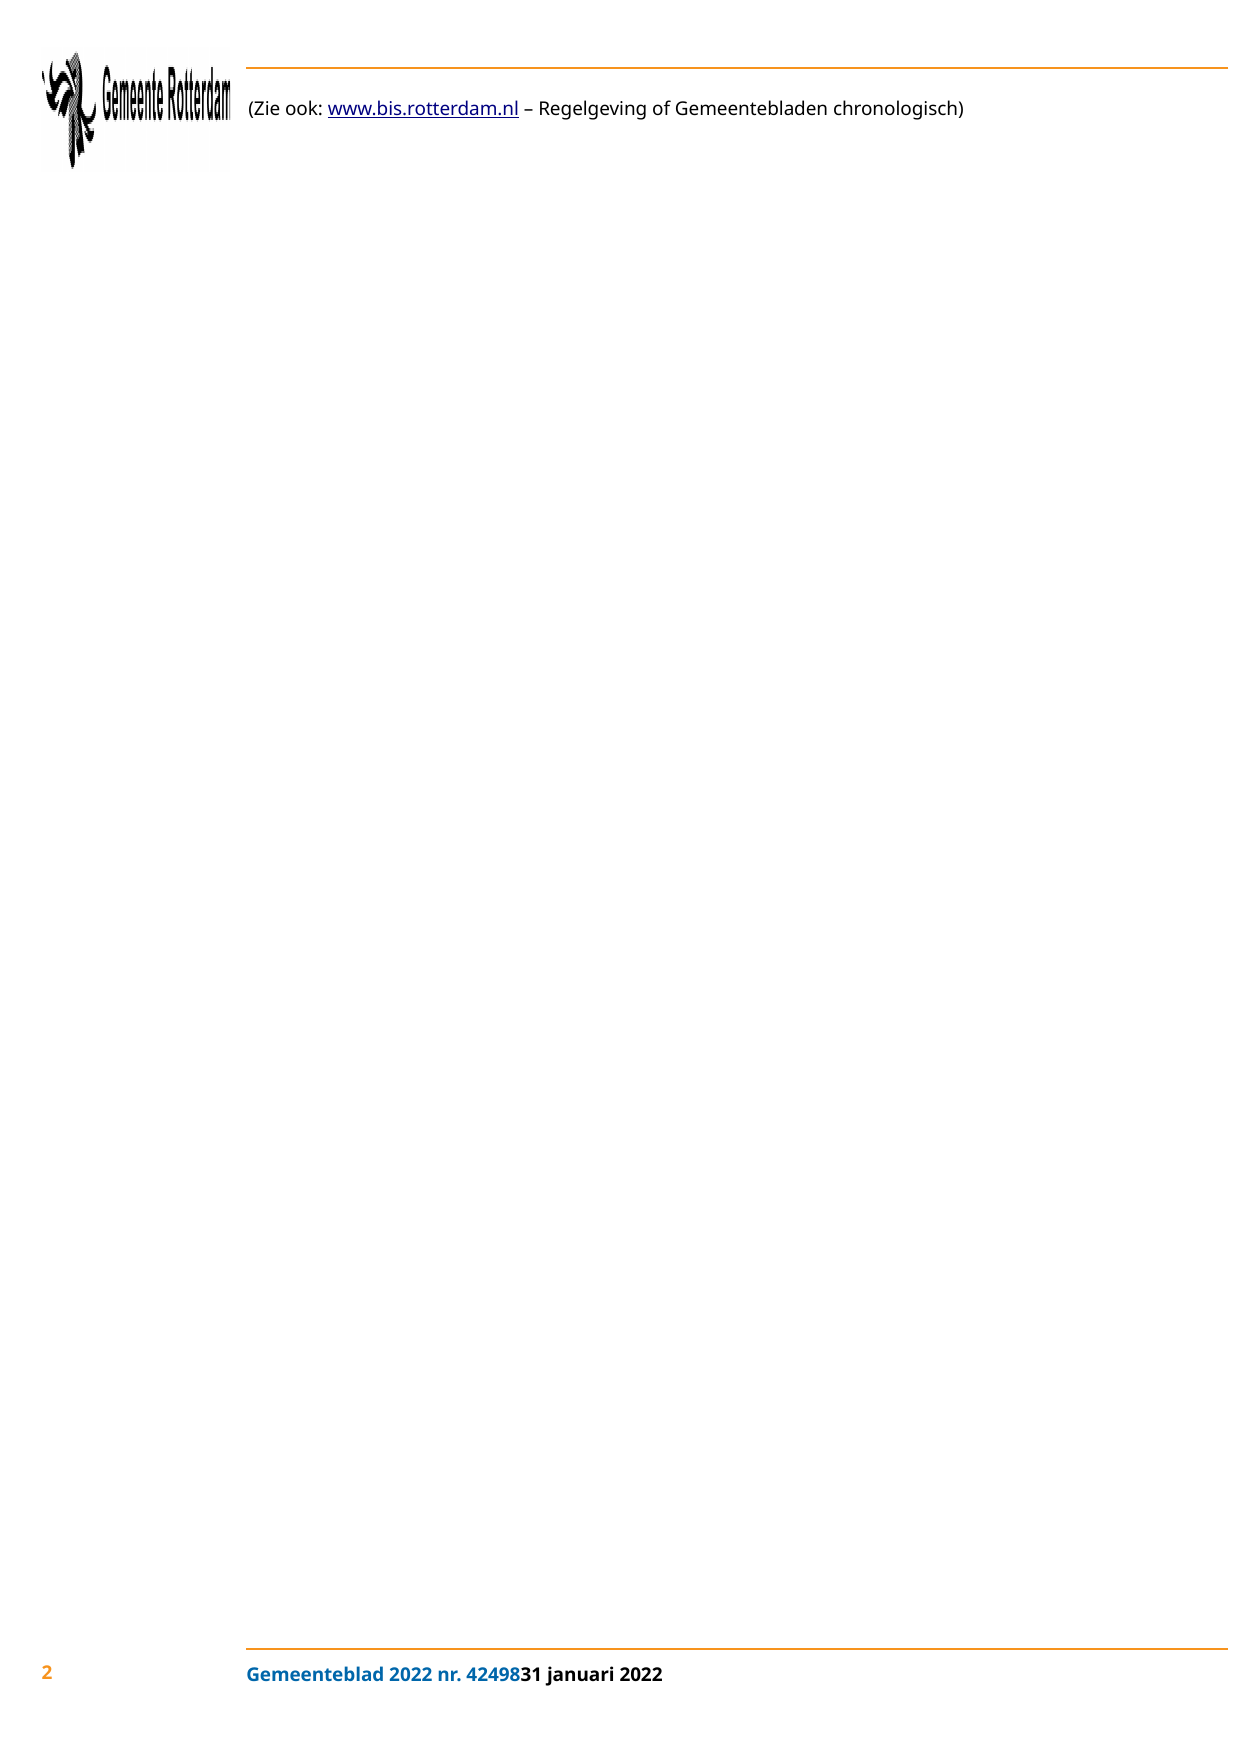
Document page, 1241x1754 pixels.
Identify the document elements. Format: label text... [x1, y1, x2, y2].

text (Zie ook: www.bis.rotterdam.nl – Regelgeving of Gemeentebladen chronologisch) [248, 95, 1152, 121]
picture [41, 47, 231, 172]
